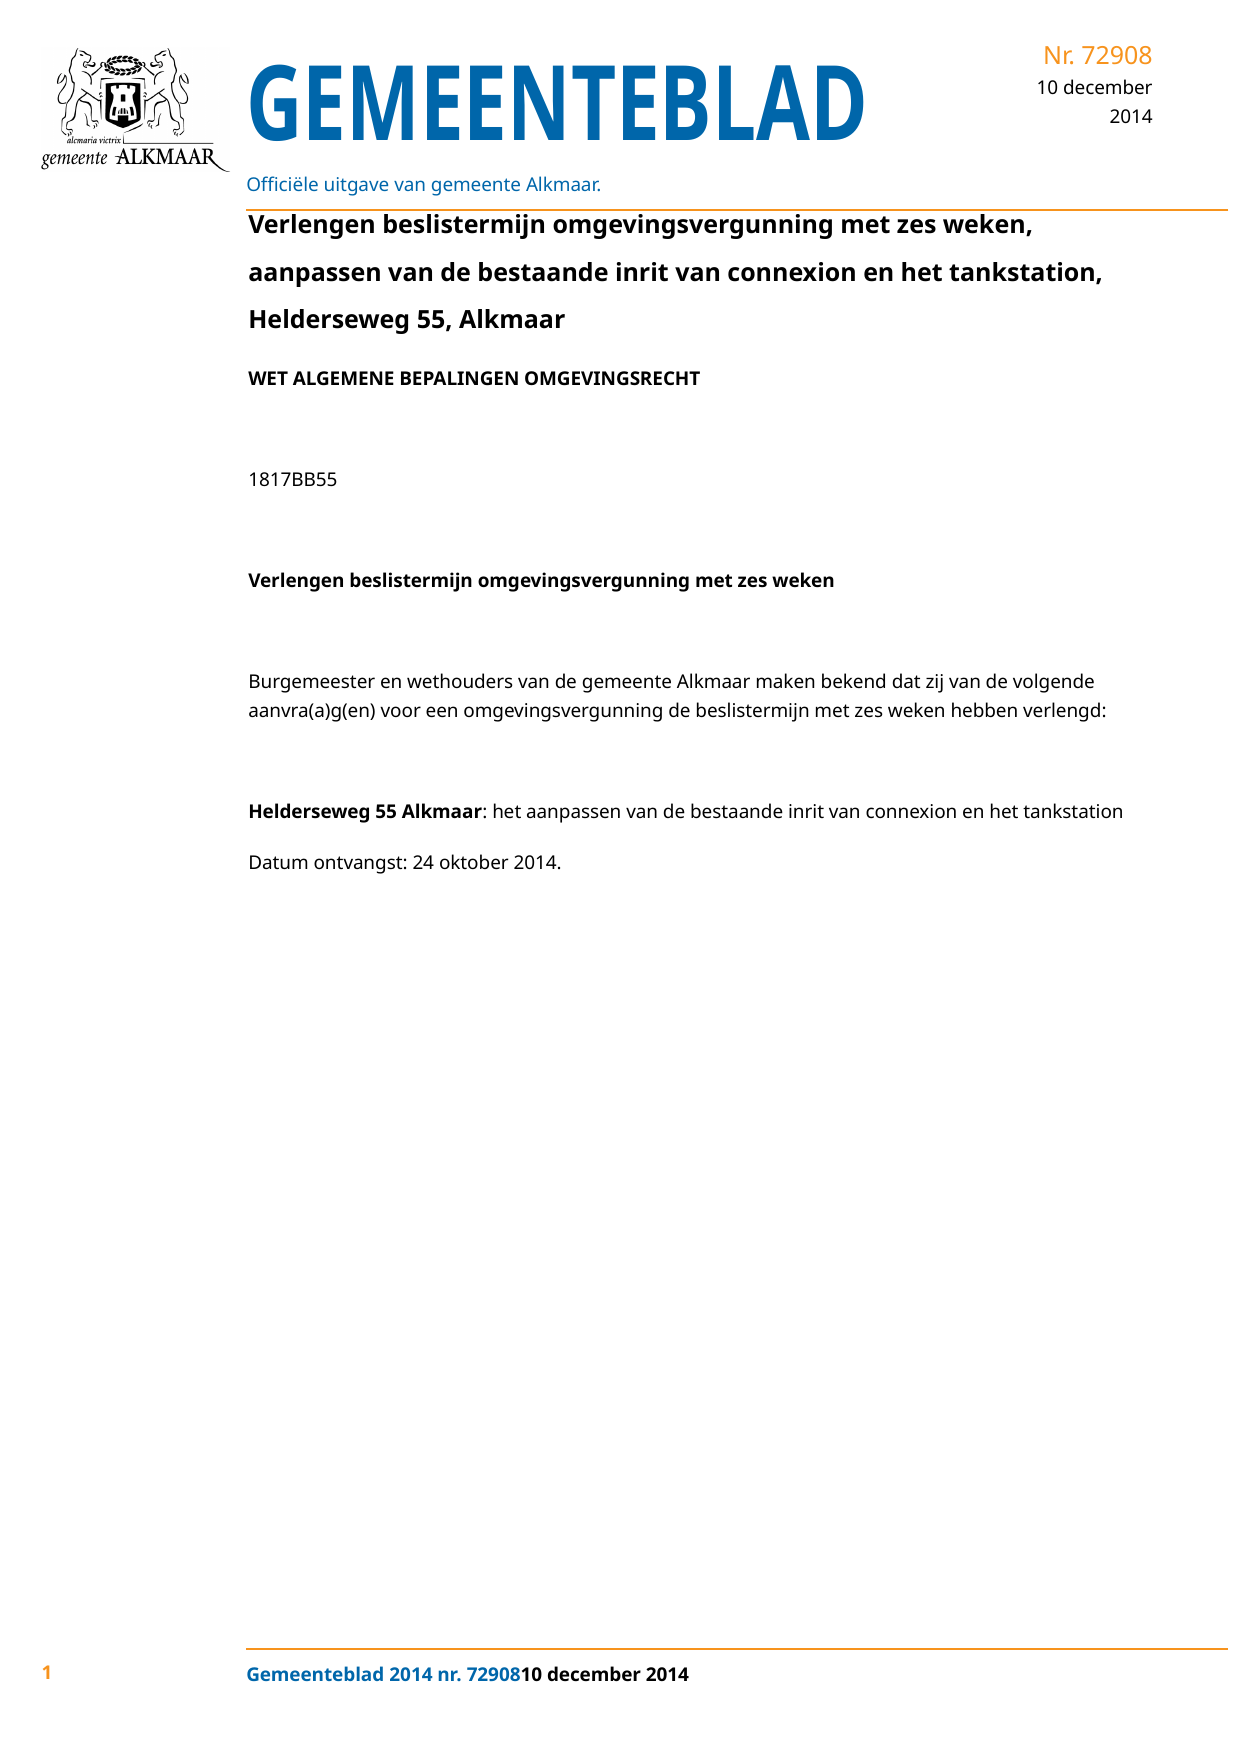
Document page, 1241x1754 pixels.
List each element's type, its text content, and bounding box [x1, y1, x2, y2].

text Helderseweg 55 Alkmaar: het aanpassen van de bestaande inrit van connexion en het tankstation [248, 798, 1152, 824]
text Burgemeester en wethouders van de gemeente Alkmaar maken bekend dat zij van de volgende aanvra(a)g(en) voor een omgevingsvergunning de beslistermijn met zes weken hebben verlengd: [248, 668, 1152, 723]
text Datum ontvangst: 24 oktober 2014. [248, 849, 1152, 874]
text Verlengen beslistermijn omgevingsvergunning met zes weken, aanpassen van de bestaande inrit van connexion en het tankstation, Helderseweg 55, Alkmaar [248, 211, 1152, 336]
text Verlengen beslistermijn omgevingsvergunning met zes weken [248, 567, 1152, 593]
text WET ALGEMENE BEPALINGEN OMGEVINGSRECHT [248, 366, 1152, 391]
picture [41, 47, 231, 172]
text 1817BB55 [248, 466, 1152, 492]
